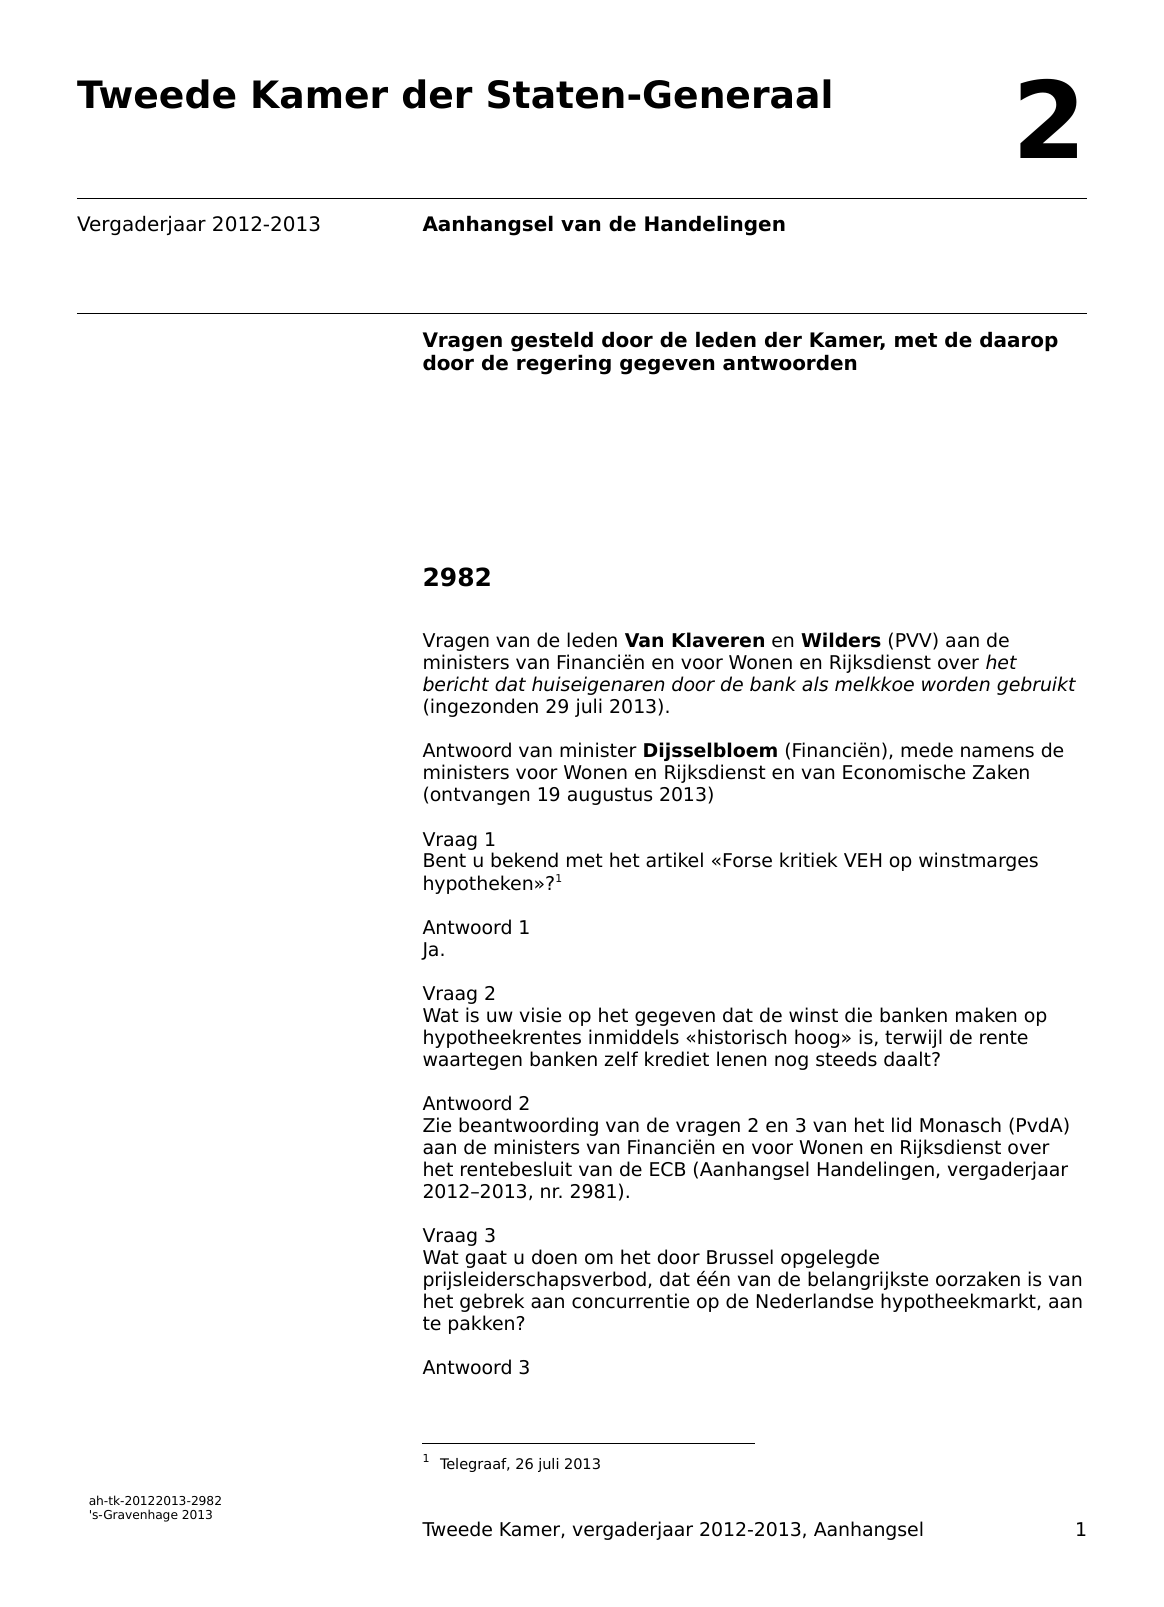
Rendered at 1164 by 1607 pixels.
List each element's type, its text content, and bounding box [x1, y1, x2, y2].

text Telegraaf, 26 juli 2013 [422, 1452, 1087, 1474]
text Vraag 2 [422, 983, 1087, 1005]
text Bent u bekend met het artikel «Forse kritiek VEH op winstmarges hypotheken»? [422, 850, 1087, 894]
table_header Tweede Kamer der Staten-Generaal [77, 59, 886, 198]
table_cell [77, 314, 422, 375]
text Antwoord 1 [422, 917, 1087, 938]
text Vraag 3 [422, 1225, 1087, 1247]
text Vragen van de leden Van Klaveren en Wilders (PVV) aan de ministers van Financiën en voor Wonen en Rijksdienst over het bericht dat huiseigenaren door de bank als melkkoe worden gebruikt (ingezonden 29 juli 2013). [422, 630, 1087, 718]
text 's-Gravenhage 2013 [88, 1508, 323, 1522]
text Vraag 1 [422, 828, 1087, 850]
text Zie beantwoording van de vragen 2 en 3 van het lid Monasch (PvdA) aan de ministers van Financiën en voor Wonen en Rijksdienst over het rentebesluit van de ECB (Aanhangsel Handelingen, vergaderjaar 2012–2013, nr. 2981). [422, 1115, 1087, 1203]
text Ja. [422, 938, 1087, 961]
table_cell Vragen gesteld door de leden der Kamer, met de daarop door de regering gegeven antwoorden [422, 314, 1087, 375]
text Antwoord 3 [422, 1357, 1087, 1379]
text ah-tk-20122013-2982 [88, 1494, 323, 1508]
text Antwoord van minister Dijsselbloem (Financiën), mede namens de ministers voor Wonen en Rijksdienst en van Economische Zaken (ontvangen 19 augustus 2013) [422, 740, 1087, 806]
text Wat gaat u doen om het door Brussel opgelegde prijsleiderschapsverbod, dat één van de belangrijkste oorzaken is van het gebrek aan concurrentie op de Nederlandse hypotheekmarkt, aan te pakken? [422, 1247, 1087, 1335]
text Antwoord 2 [422, 1093, 1087, 1115]
table_cell Aanhangsel van de Handelingen [422, 199, 1087, 313]
table_header 2 [886, 59, 1087, 198]
table_cell Vergaderjaar 2012-2013 [77, 199, 422, 313]
text Wat is uw visie op het gegeven dat de winst die banken maken op hypotheekrentes inmiddels «historisch hoog» is, terwijl de rente waartegen banken zelf krediet lenen nog steeds daalt? [422, 1005, 1087, 1071]
text 2982 [422, 563, 1087, 592]
